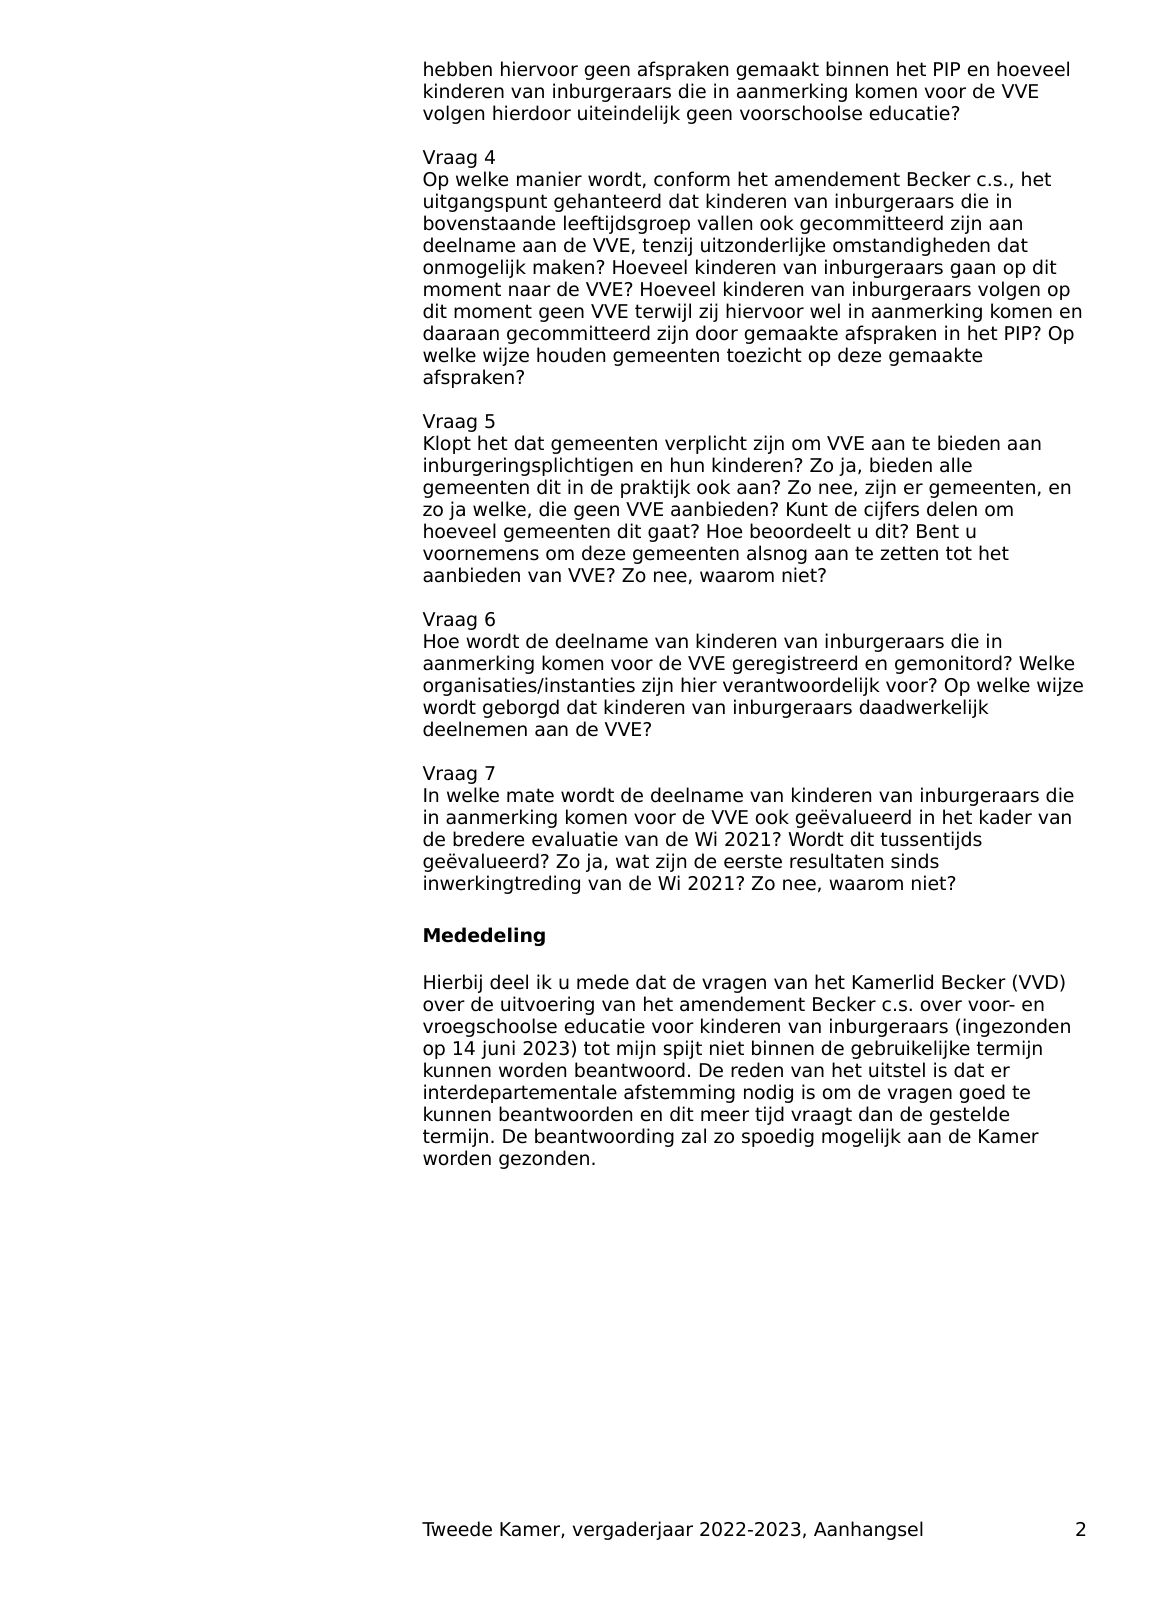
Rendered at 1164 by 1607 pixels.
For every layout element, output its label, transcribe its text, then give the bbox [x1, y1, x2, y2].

subtitle Mededeling [422, 925, 1087, 947]
text Op welke manier wordt, conform het amendement Becker c.s., het uitgangspunt gehanteerd dat kinderen van inburgeraars die in bovenstaande leeftijdsgroep vallen ook gecommitteerd zijn aan deelname aan de VVE, tenzij uitzonderlijke omstandigheden dat onmogelijk maken? Hoeveel kinderen van inburgeraars gaan op dit moment naar de VVE? Hoeveel kinderen van inburgeraars volgen op dit moment geen VVE terwijl zij hiervoor wel in aanmerking komen en daaraan gecommitteerd zijn door gemaakte afspraken in het PIP? Op welke wijze houden gemeenten toezicht op deze gemaakte afspraken? [422, 169, 1087, 389]
text Vraag 4 [422, 147, 1087, 169]
text Hierbij deel ik u mede dat de vragen van het Kamerlid Becker (VVD) over de uitvoering van het amendement Becker c.s. over voor- en vroegschoolse educatie voor kinderen van inburgeraars (ingezonden op 14 juni 2023) tot mijn spijt niet binnen de gebruikelijke termijn kunnen worden beantwoord. De reden van het uitstel is dat er interdepartementale afstemming nodig is om de vragen goed te kunnen beantwoorden en dit meer tijd vraagt dan de gestelde termijn. De beantwoording zal zo spoedig mogelijk aan de Kamer worden gezonden. [422, 972, 1087, 1170]
text Hoe wordt de deelname van kinderen van inburgeraars die in aanmerking komen voor de VVE geregistreerd en gemonitord? Welke organisaties/instanties zijn hier verantwoordelijk voor? Op welke wijze wordt geborgd dat kinderen van inburgeraars daadwerkelijk deelnemen aan de VVE? [422, 631, 1087, 741]
text Vraag 6 [422, 609, 1087, 631]
text Vraag 5 [422, 411, 1087, 433]
text hebben hiervoor geen afspraken gemaakt binnen het PIP en hoeveel kinderen van inburgeraars die in aanmerking komen voor de VVE volgen hierdoor uiteindelijk geen voorschoolse educatie? [422, 59, 1087, 125]
text Klopt het dat gemeenten verplicht zijn om VVE aan te bieden aan inburgeringsplichtigen en hun kinderen? Zo ja, bieden alle gemeenten dit in de praktijk ook aan? Zo nee, zijn er gemeenten, en zo ja welke, die geen VVE aanbieden? Kunt de cijfers delen om hoeveel gemeenten dit gaat? Hoe beoordeelt u dit? Bent u voornemens om deze gemeenten alsnog aan te zetten tot het aanbieden van VVE? Zo nee, waarom niet? [422, 433, 1087, 587]
text Vraag 7 [422, 763, 1087, 785]
text In welke mate wordt de deelname van kinderen van inburgeraars die in aanmerking komen voor de VVE ook geëvalueerd in het kader van de bredere evaluatie van de Wi 2021? Wordt dit tussentijds geëvalueerd? Zo ja, wat zijn de eerste resultaten sinds inwerkingtreding van de Wi 2021? Zo nee, waarom niet? [422, 785, 1087, 895]
